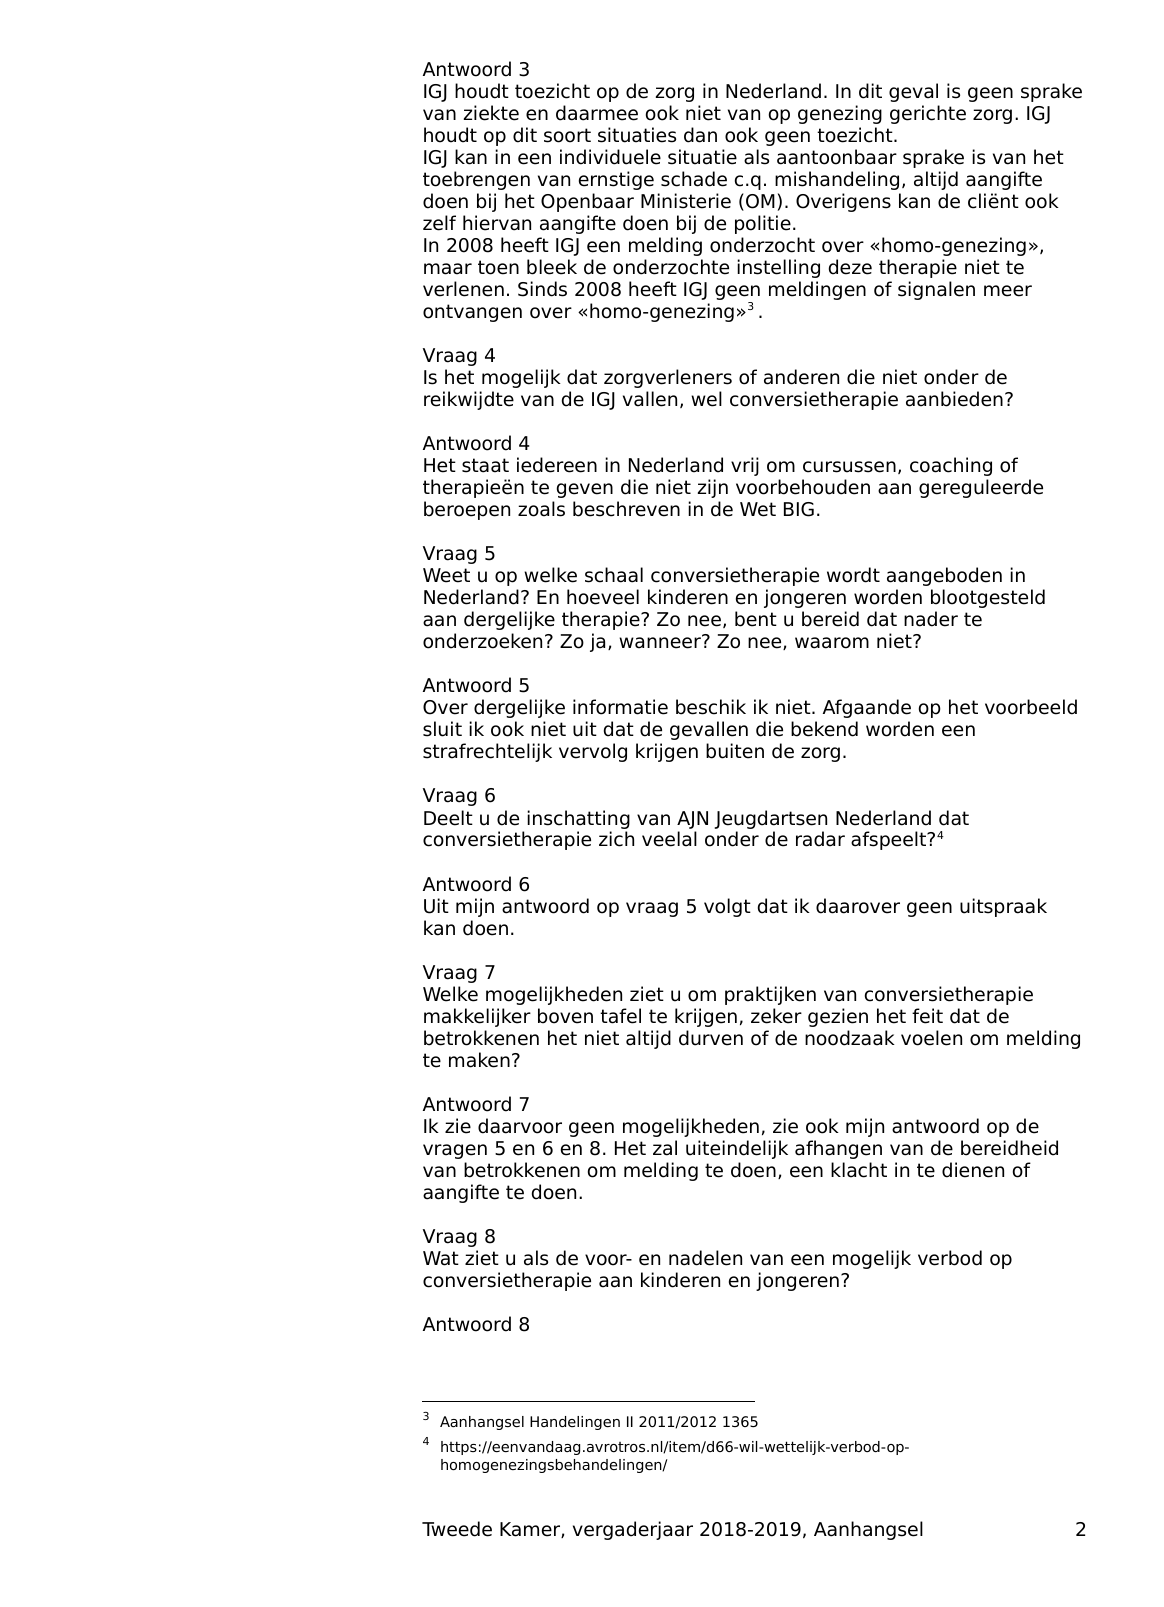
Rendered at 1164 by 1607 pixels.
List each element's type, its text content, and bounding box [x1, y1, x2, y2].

text Het staat iedereen in Nederland vrij om cursussen, coaching of therapieën te geven die niet zijn voorbehouden aan gereguleerde beroepen zoals beschreven in de Wet BIG. [422, 455, 1087, 521]
text Antwoord 5 [422, 675, 1087, 697]
text Weet u op welke schaal conversietherapie wordt aangeboden in Nederland? En hoeveel kinderen en jongeren worden blootgesteld aan dergelijke therapie? Zo nee, bent u bereid dat nader te onderzoeken? Zo ja, wanneer? Zo nee, waarom niet? [422, 565, 1087, 653]
text Aanhangsel Handelingen II 2011/2012 1365 [422, 1410, 1087, 1432]
text Antwoord 8 [422, 1314, 1087, 1336]
text Antwoord 6 [422, 873, 1087, 896]
text IGJ kan in een individuele situatie als aantoonbaar sprake is van het toebrengen van ernstige schade c.q. mishandeling, altijd aangifte doen bij het Openbaar Ministerie (OM). Overigens kan de cliënt ook zelf hiervan aangifte doen bij de politie. [422, 147, 1087, 235]
text Vraag 5 [422, 543, 1087, 565]
text Deelt u de inschatting van AJN Jeugdartsen Nederland dat conversietherapie zich veelal onder de radar afspeelt? [422, 807, 1087, 851]
text Antwoord 3 [422, 59, 1087, 81]
text Wat ziet u als de voor- en nadelen van een mogelijk verbod op conversietherapie aan kinderen en jongeren? [422, 1248, 1087, 1292]
text Ik zie daarvoor geen mogelijkheden, zie ook mijn antwoord op de vragen 5 en 6 en 8. Het zal uiteindelijk afhangen van de bereidheid van betrokkenen om melding te doen, een klacht in te dienen of aangifte te doen. [422, 1116, 1087, 1204]
text Vraag 7 [422, 962, 1087, 984]
text Antwoord 7 [422, 1094, 1087, 1116]
text Vraag 8 [422, 1226, 1087, 1248]
text Vraag 6 [422, 785, 1087, 807]
text Is het mogelijk dat zorgverleners of anderen die niet onder de reikwijdte van de IGJ vallen, wel conversietherapie aanbieden? [422, 367, 1087, 411]
text IGJ houdt toezicht op de zorg in Nederland. In dit geval is geen sprake van ziekte en daarmee ook niet van op genezing gerichte zorg. IGJ houdt op dit soort situaties dan ook geen toezicht. [422, 81, 1087, 147]
text Vraag 4 [422, 345, 1087, 367]
text Uit mijn antwoord op vraag 5 volgt dat ik daarover geen uitspraak kan doen. [422, 896, 1087, 939]
text Over dergelijke informatie beschik ik niet. Afgaande op het voorbeeld sluit ik ook niet uit dat de gevallen die bekend worden een strafrechtelijk vervolg krijgen buiten de zorg. [422, 697, 1087, 763]
text In 2008 heeft IGJ een melding onderzocht over «homo-genezing», maar toen bleek de onderzochte instelling deze therapie niet te verlenen. Sinds 2008 heeft IGJ geen meldingen of signalen meer ontvangen over «homo-genezing». [422, 235, 1087, 323]
text https://eenvandaag.avrotros.nl/item/d66-wil-wettelijk-verbod-op-homogenezingsbehandelingen/ [422, 1435, 1087, 1474]
text Antwoord 4 [422, 433, 1087, 455]
text Welke mogelijkheden ziet u om praktijken van conversietherapie makkelijker boven tafel te krijgen, zeker gezien het feit dat de betrokkenen het niet altijd durven of de noodzaak voelen om melding te maken? [422, 984, 1087, 1072]
